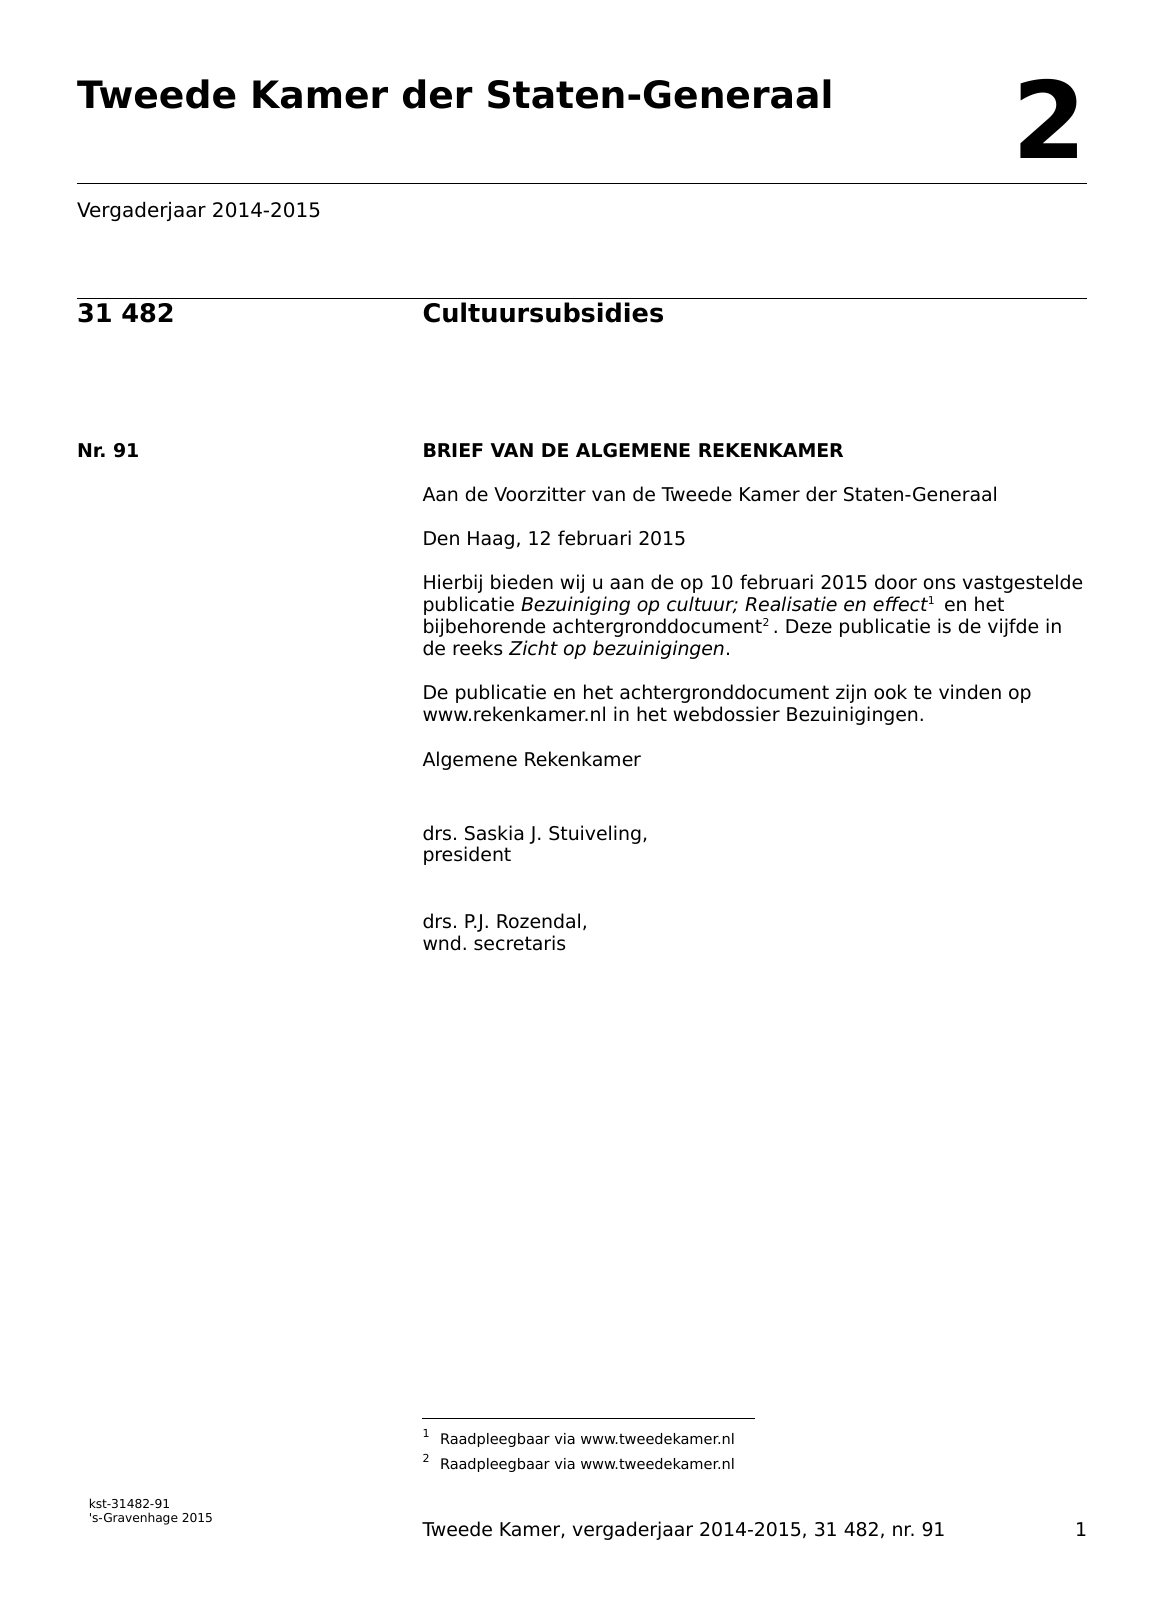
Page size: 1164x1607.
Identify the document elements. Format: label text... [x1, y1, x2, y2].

subtitle 31 482 Cultuursubsidies [77, 299, 1087, 329]
text Aan de Voorzitter van de Tweede Kamer der Staten-Generaal [422, 484, 1087, 506]
table_header Tweede Kamer der Staten-Generaal [77, 59, 886, 183]
table_header 2 [886, 59, 1087, 183]
text drs. Saskia J. Stuiveling, president [422, 800, 1087, 866]
text Algemene Rekenkamer [422, 748, 1087, 770]
subtitle Nr. 91 BRIEF VAN DE ALGEMENE REKENKAMER [77, 440, 1087, 462]
table_cell Vergaderjaar 2014-2015 [77, 184, 1087, 298]
text kst-31482-91 [88, 1497, 323, 1511]
text Den Haag, 12 februari 2015 [422, 528, 1087, 550]
text Raadpleegbaar via www.tweedekamer.nl [422, 1452, 1087, 1474]
text 's-Gravenhage 2015 [88, 1511, 323, 1525]
text drs. P.J. Rozendal, wnd. secretaris [422, 888, 1087, 954]
text Hierbij bieden wij u aan de op 10 februari 2015 door ons vastgestelde publicatie Bezuiniging op cultuur; Realisatie en effect en het bijbehorende achtergronddocument. Deze publicatie is de vijfde in de reeks Zicht op bezuinigingen. [422, 572, 1087, 660]
text De publicatie en het achtergronddocument zijn ook te vinden op www.rekenkamer.nl in het webdossier Bezuinigingen. [422, 682, 1087, 726]
text Raadpleegbaar via www.tweedekamer.nl [422, 1427, 1087, 1449]
